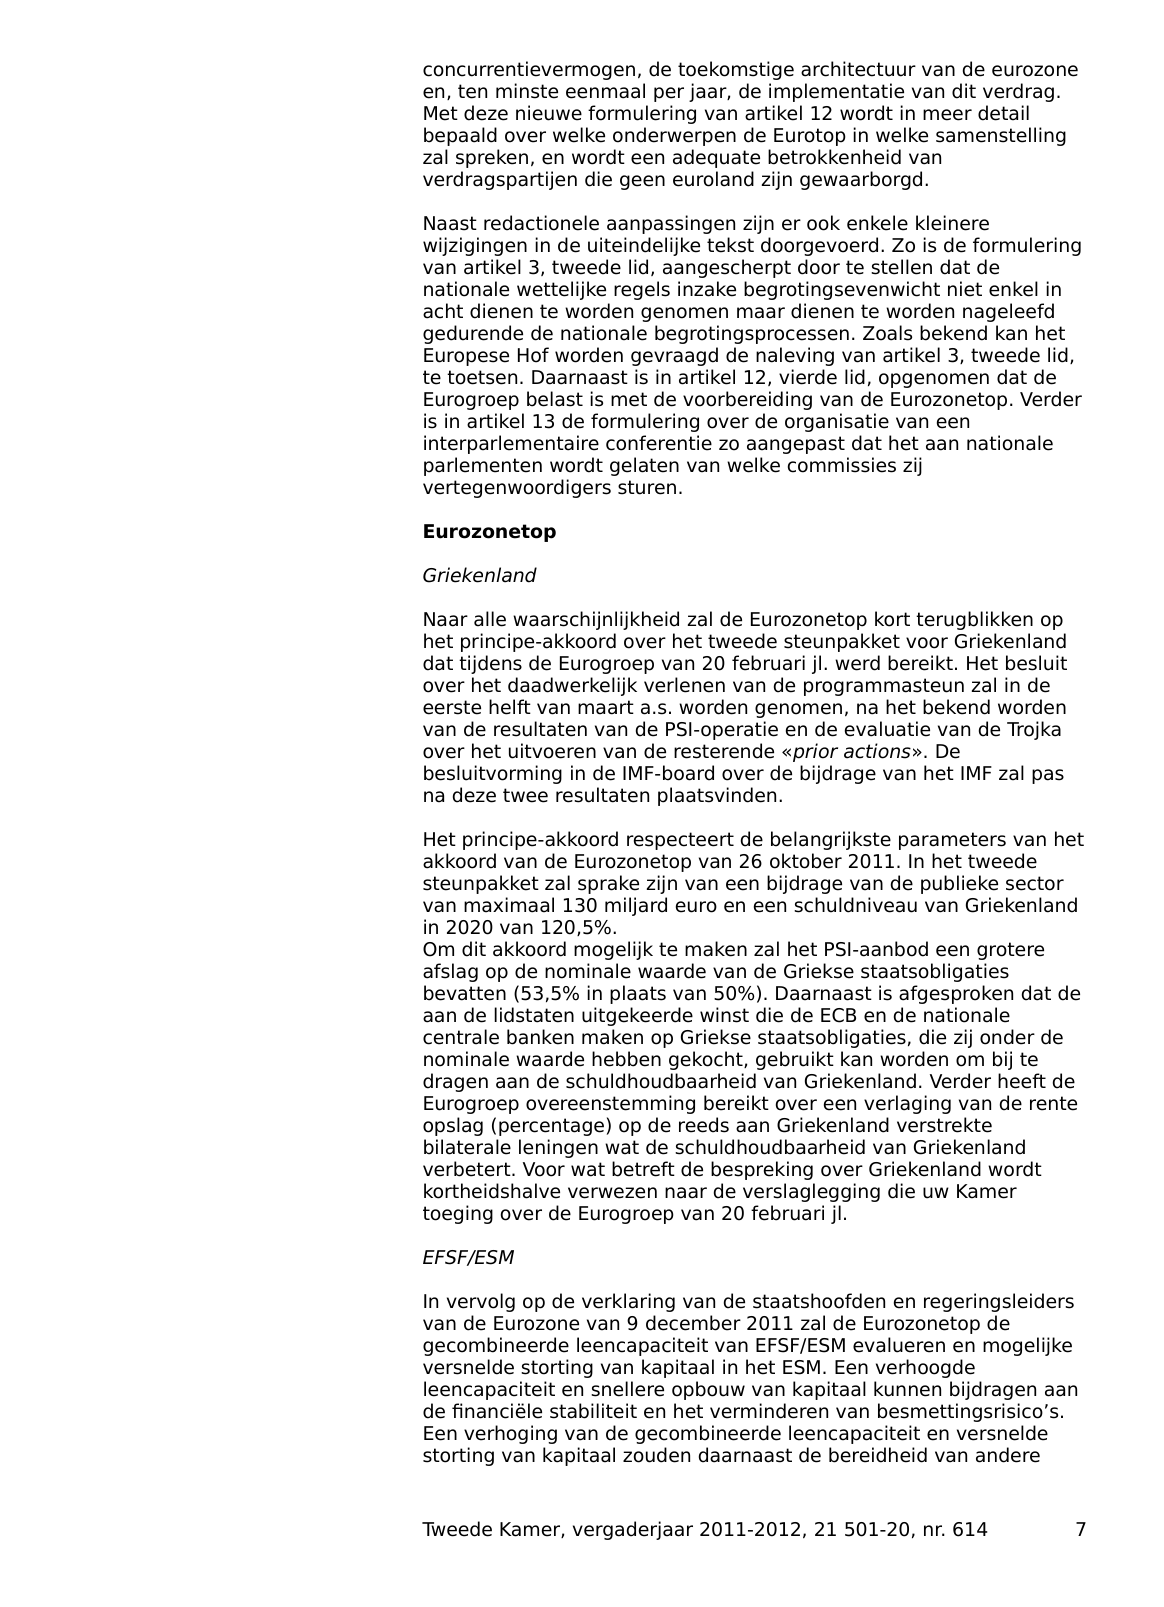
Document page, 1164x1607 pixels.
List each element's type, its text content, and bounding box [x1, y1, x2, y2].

text In vervolg op de verklaring van de staatshoofden en regeringsleiders van de Eurozone van 9 december 2011 zal de Eurozonetop de gecombineerde leencapaciteit van EFSF/ESM evalueren en mogelijke versnelde storting van kapitaal in het ESM. Een verhoogde leencapaciteit en snellere opbouw van kapitaal kunnen bijdragen aan de financiële stabiliteit en het verminderen van besmettingsrisico’s. Een verhoging van de gecombineerde leencapaciteit en versnelde storting van kapitaal zouden daarnaast de bereidheid van andere [422, 1291, 1087, 1467]
text Naar alle waarschijnlijkheid zal de Eurozonetop kort terugblikken op het principe-akkoord over het tweede steunpakket voor Griekenland dat tijdens de Eurogroep van 20 februari jl. werd bereikt. Het besluit over het daadwerkelijk verlenen van de programmasteun zal in de eerste helft van maart a.s. worden genomen, na het bekend worden van de resultaten van de PSI-operatie en de evaluatie van de Trojka over het uitvoeren van de resterende «prior actions». De besluitvorming in de IMF-board over de bijdrage van het IMF zal pas na deze twee resultaten plaatsvinden. [422, 609, 1087, 807]
subtitle EFSF/ESM [422, 1247, 1087, 1269]
text concurrentievermogen, de toekomstige architectuur van de eurozone en, ten minste eenmaal per jaar, de implementatie van dit verdrag. Met deze nieuwe formulering van artikel 12 wordt in meer detail bepaald over welke onderwerpen de Eurotop in welke samenstelling zal spreken, en wordt een adequate betrokkenheid van verdragspartijen die geen euroland zijn gewaarborgd. [422, 59, 1087, 191]
text Naast redactionele aanpassingen zijn er ook enkele kleinere wijzigingen in de uiteindelijke tekst doorgevoerd. Zo is de formulering van artikel 3, tweede lid, aangescherpt door te stellen dat de nationale wettelijke regels inzake begrotingsevenwicht niet enkel in acht dienen te worden genomen maar dienen te worden nageleefd gedurende de nationale begrotingsprocessen. Zoals bekend kan het Europese Hof worden gevraagd de naleving van artikel 3, tweede lid, te toetsen. Daarnaast is in artikel 12, vierde lid, opgenomen dat de Eurogroep belast is met de voorbereiding van de Eurozonetop. Verder is in artikel 13 de formulering over de organisatie van een interparlementaire conferentie zo aangepast dat het aan nationale parlementen wordt gelaten van welke commissies zij vertegenwoordigers sturen. [422, 213, 1087, 499]
subtitle Eurozonetop [422, 521, 1087, 543]
text Om dit akkoord mogelijk te maken zal het PSI-aanbod een grotere afslag op de nominale waarde van de Griekse staatsobligaties bevatten (53,5% in plaats van 50%). Daarnaast is afgesproken dat de aan de lidstaten uitgekeerde winst die de ECB en de nationale centrale banken maken op Griekse staatsobligaties, die zij onder de nominale waarde hebben gekocht, gebruikt kan worden om bij te dragen aan de schuldhoudbaarheid van Griekenland. Verder heeft de Eurogroep overeenstemming bereikt over een verlaging van de rente opslag (percentage) op de reeds aan Griekenland verstrekte bilaterale leningen wat de schuldhoudbaarheid van Griekenland verbetert. Voor wat betreft de bespreking over Griekenland wordt kortheidshalve verwezen naar de verslaglegging die uw Kamer toeging over de Eurogroep van 20 februari jl. [422, 939, 1087, 1225]
text Het principe-akkoord respecteert de belangrijkste parameters van het akkoord van de Eurozonetop van 26 oktober 2011. In het tweede steunpakket zal sprake zijn van een bijdrage van de publieke sector van maximaal 130 miljard euro en een schuldniveau van Griekenland in 2020 van 120,5%. [422, 829, 1087, 939]
subtitle Griekenland [422, 565, 1087, 587]
